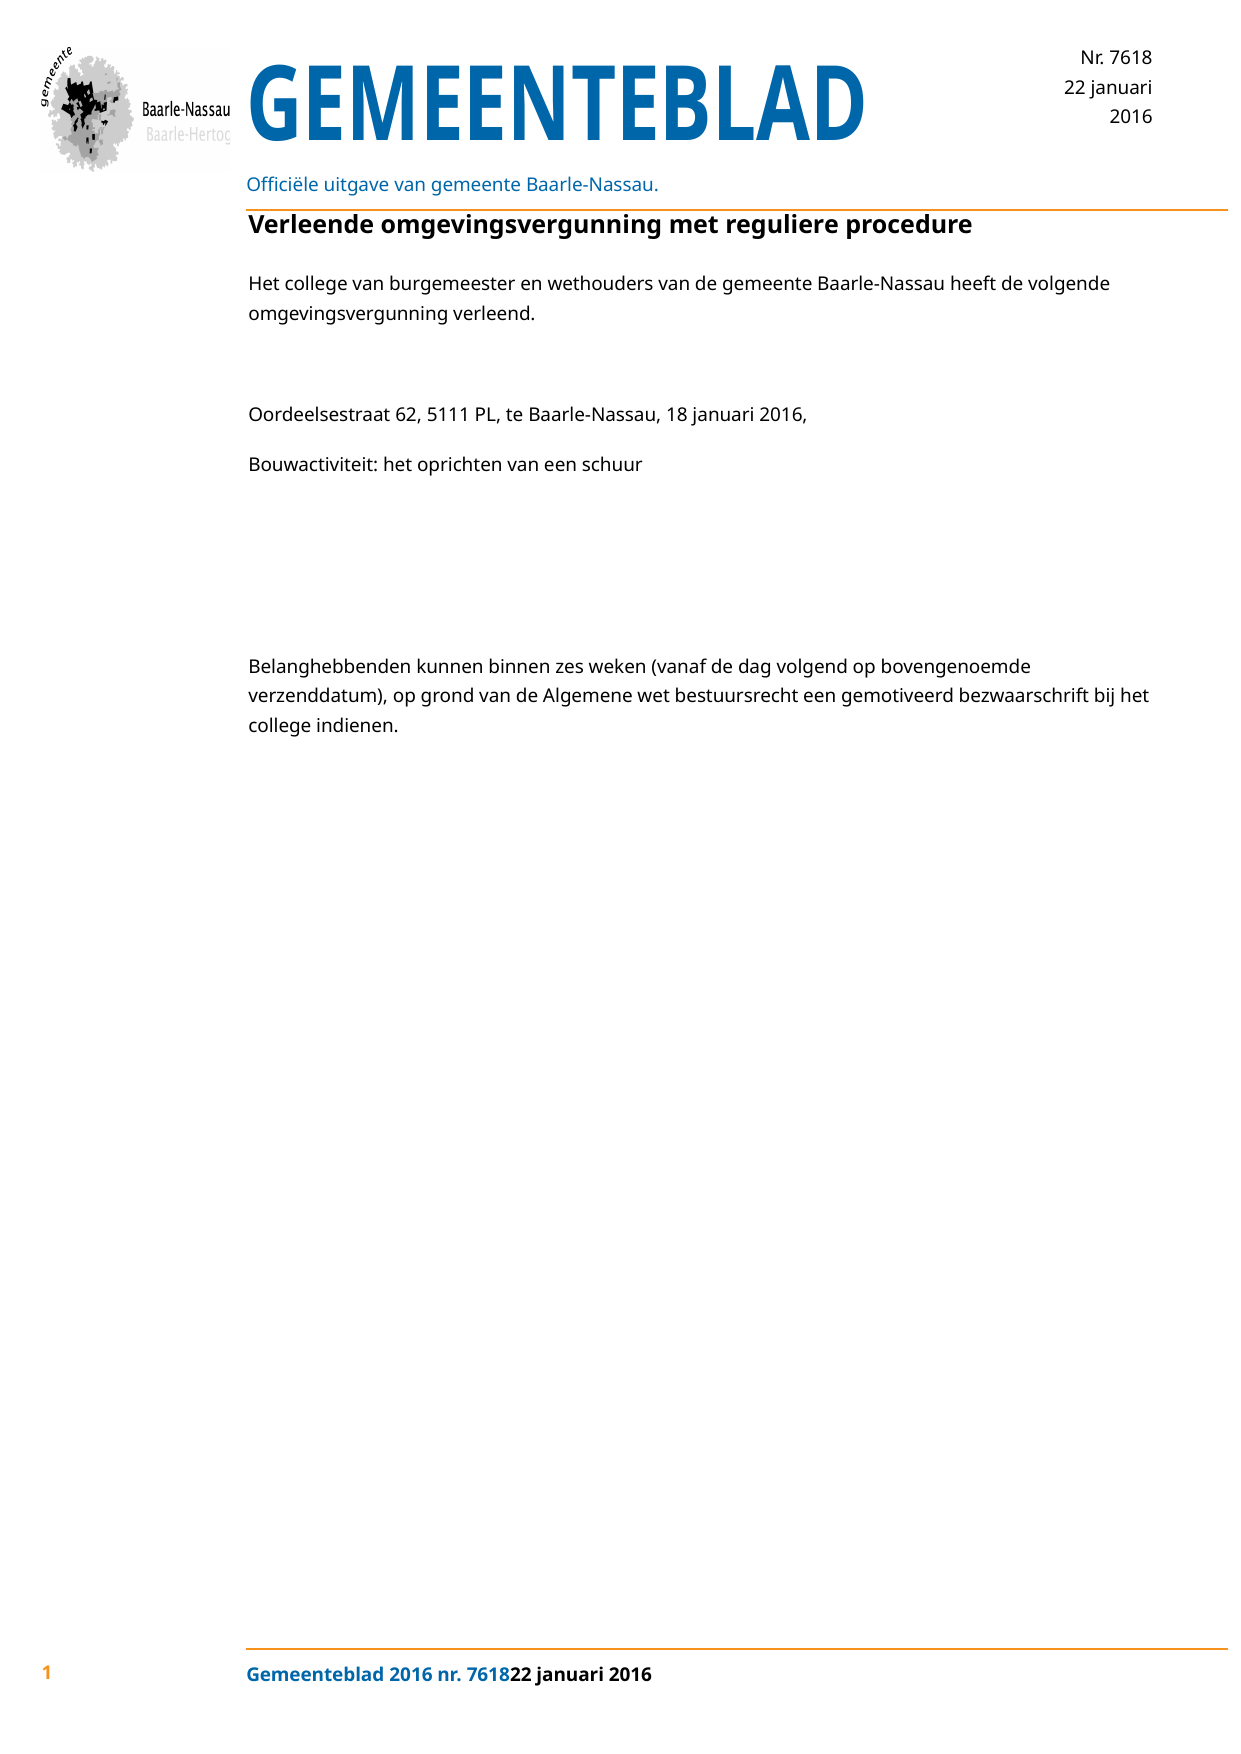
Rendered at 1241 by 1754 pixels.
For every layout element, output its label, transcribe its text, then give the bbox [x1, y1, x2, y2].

text Belanghebbenden kunnen binnen zes weken (vanaf de dag volgend op bovengenoemde verzenddatum), op grond van de Algemene wet bestuursrecht een gemotiveerd bezwaarschrift bij het college indienen. [248, 653, 1152, 738]
text Verleende omgevingsvergunning met reguliere procedure [248, 211, 1152, 241]
picture [41, 47, 231, 172]
text Bouwactiviteit: het oprichten van een schuur [248, 451, 1152, 477]
text Oordeelsestraat 62, 5111 PL, te Baarle-Nassau, 18 januari 2016, [248, 401, 1152, 426]
text Het college van burgemeester en wethouders van de gemeente Baarle-Nassau heeft de volgende omgevingsvergunning verleend. [248, 270, 1152, 326]
